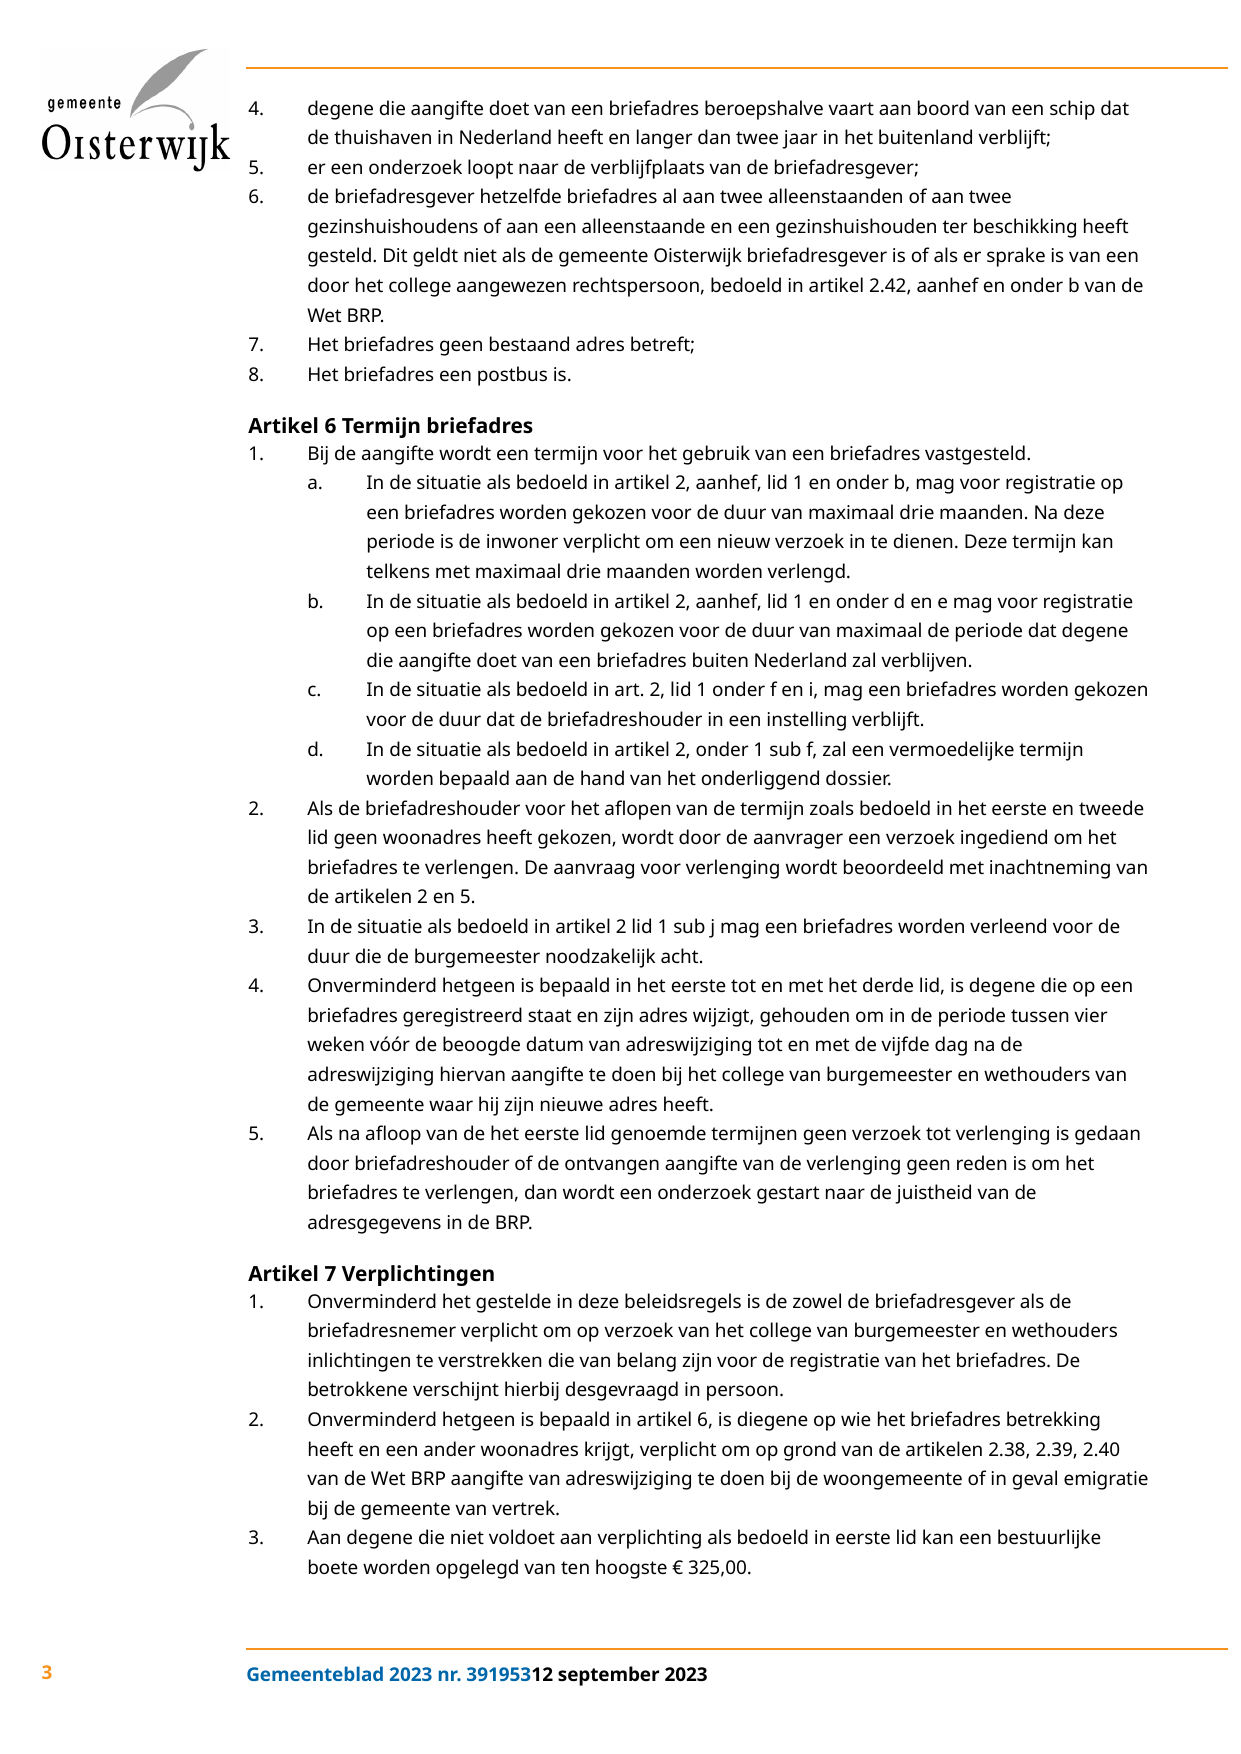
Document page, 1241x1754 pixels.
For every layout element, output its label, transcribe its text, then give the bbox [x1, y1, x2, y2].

picture [41, 47, 231, 172]
list In de situatie als bedoeld in artikel 2, aanhef, lid 1 en onder d en e mag voor registratie op een briefadres worden gekozen voor de duur van maximaal de periode dat degene die aangifte doet van een briefadres buiten Nederland zal verblijven. [307, 588, 1152, 673]
list Het briefadres geen bestaand adres betreft; [248, 331, 1152, 357]
list Onverminderd het gestelde in deze beleidsregels is de zowel de briefadresgever als de briefadresnemer verplicht om op verzoek van het college van burgemeester en wethouders inlichtingen te verstrekken die van belang zijn voor de registratie van het briefadres. De betrokkene verschijnt hierbij desgevraagd in persoon. [248, 1288, 1152, 1402]
list Aan degene die niet voldoet aan verplichting als bedoeld in eerste lid kan een bestuurlijke boete worden opgelegd van ten hoogste € 325,00. [248, 1524, 1152, 1580]
text Artikel 7 Verplichtingen [248, 1259, 1152, 1288]
list degene die aangifte doet van een briefadres beroepshalve vaart aan boord van een schip dat de thuishaven in Nederland heeft en langer dan twee jaar in het buitenland verblijft; [248, 95, 1152, 150]
list Onverminderd hetgeen is bepaald in het eerste tot en met het derde lid, is degene die op een briefadres geregistreerd staat en zijn adres wijzigt, gehouden om in de periode tussen vier weken vóór de beoogde datum van adreswijziging tot en met de vijfde dag na de adreswijziging hiervan aangifte te doen bij het college van burgemeester en wethouders van de gemeente waar hij zijn nieuwe adres heeft. [248, 972, 1152, 1116]
list Als de briefadreshouder voor het aflopen van de termijn zoals bedoeld in het eerste en tweede lid geen woonadres heeft gekozen, wordt door de aanvrager een verzoek ingediend om het briefadres te verlengen. De aanvraag voor verlenging wordt beoordeeld met inachtneming van de artikelen 2 en 5. [248, 795, 1152, 909]
list Onverminderd hetgeen is bepaald in artikel 6, is diegene op wie het briefadres betrekking heeft en een ander woonadres krijgt, verplicht om op grond van de artikelen 2.38, 2.39, 2.40 van de Wet BRP aangifte van adreswijziging te doen bij de woongemeente of in geval emigratie bij de gemeente van vertrek. [248, 1406, 1152, 1521]
list In de situatie als bedoeld in artikel 2, onder 1 sub f, zal een vermoedelijke termijn worden bepaald aan de hand van het onderliggend dossier. [307, 736, 1152, 791]
list In de situatie als bedoeld in artikel 2 lid 1 sub j mag een briefadres worden verleend voor de duur die de burgemeester noodzakelijk acht. [248, 913, 1152, 968]
list In de situatie als bedoeld in art. 2, lid 1 onder f en i, mag een briefadres worden gekozen voor de duur dat de briefadreshouder in een instelling verblijft. [307, 677, 1152, 732]
list Bij de aangifte wordt een termijn voor het gebruik van een briefadres vastgesteld. [248, 440, 1152, 466]
list de briefadresgever hetzelfde briefadres al aan twee alleenstaanden of aan twee gezinshuishoudens of aan een alleenstaande en een gezinshuishouden ter beschikking heeft gesteld. Dit geldt niet als de gemeente Oisterwijk briefadresgever is of als er sprake is van een door het college aangewezen rechtspersoon, bedoeld in artikel 2.42, aanhef en onder b van de Wet BRP. [248, 183, 1152, 328]
list Het briefadres een postbus is. [248, 361, 1152, 387]
text Artikel 6 Termijn briefadres [248, 411, 1152, 440]
list er een onderzoek loopt naar de verblijfplaats van de briefadresgever; [248, 154, 1152, 180]
list In de situatie als bedoeld in artikel 2, aanhef, lid 1 en onder b, mag voor registratie op een briefadres worden gekozen voor de duur van maximaal drie maanden. Na deze periode is de inwoner verplicht om een nieuw verzoek in te dienen. Deze termijn kan telkens met maximaal drie maanden worden verlengd. [307, 469, 1152, 584]
list Als na afloop van de het eerste lid genoemde termijnen geen verzoek tot verlenging is gedaan door briefadreshouder of de ontvangen aangifte van de verlenging geen reden is om het briefadres te verlengen, dan wordt een onderzoek gestart naar de juistheid van de adresgegevens in de BRP. [248, 1120, 1152, 1235]
